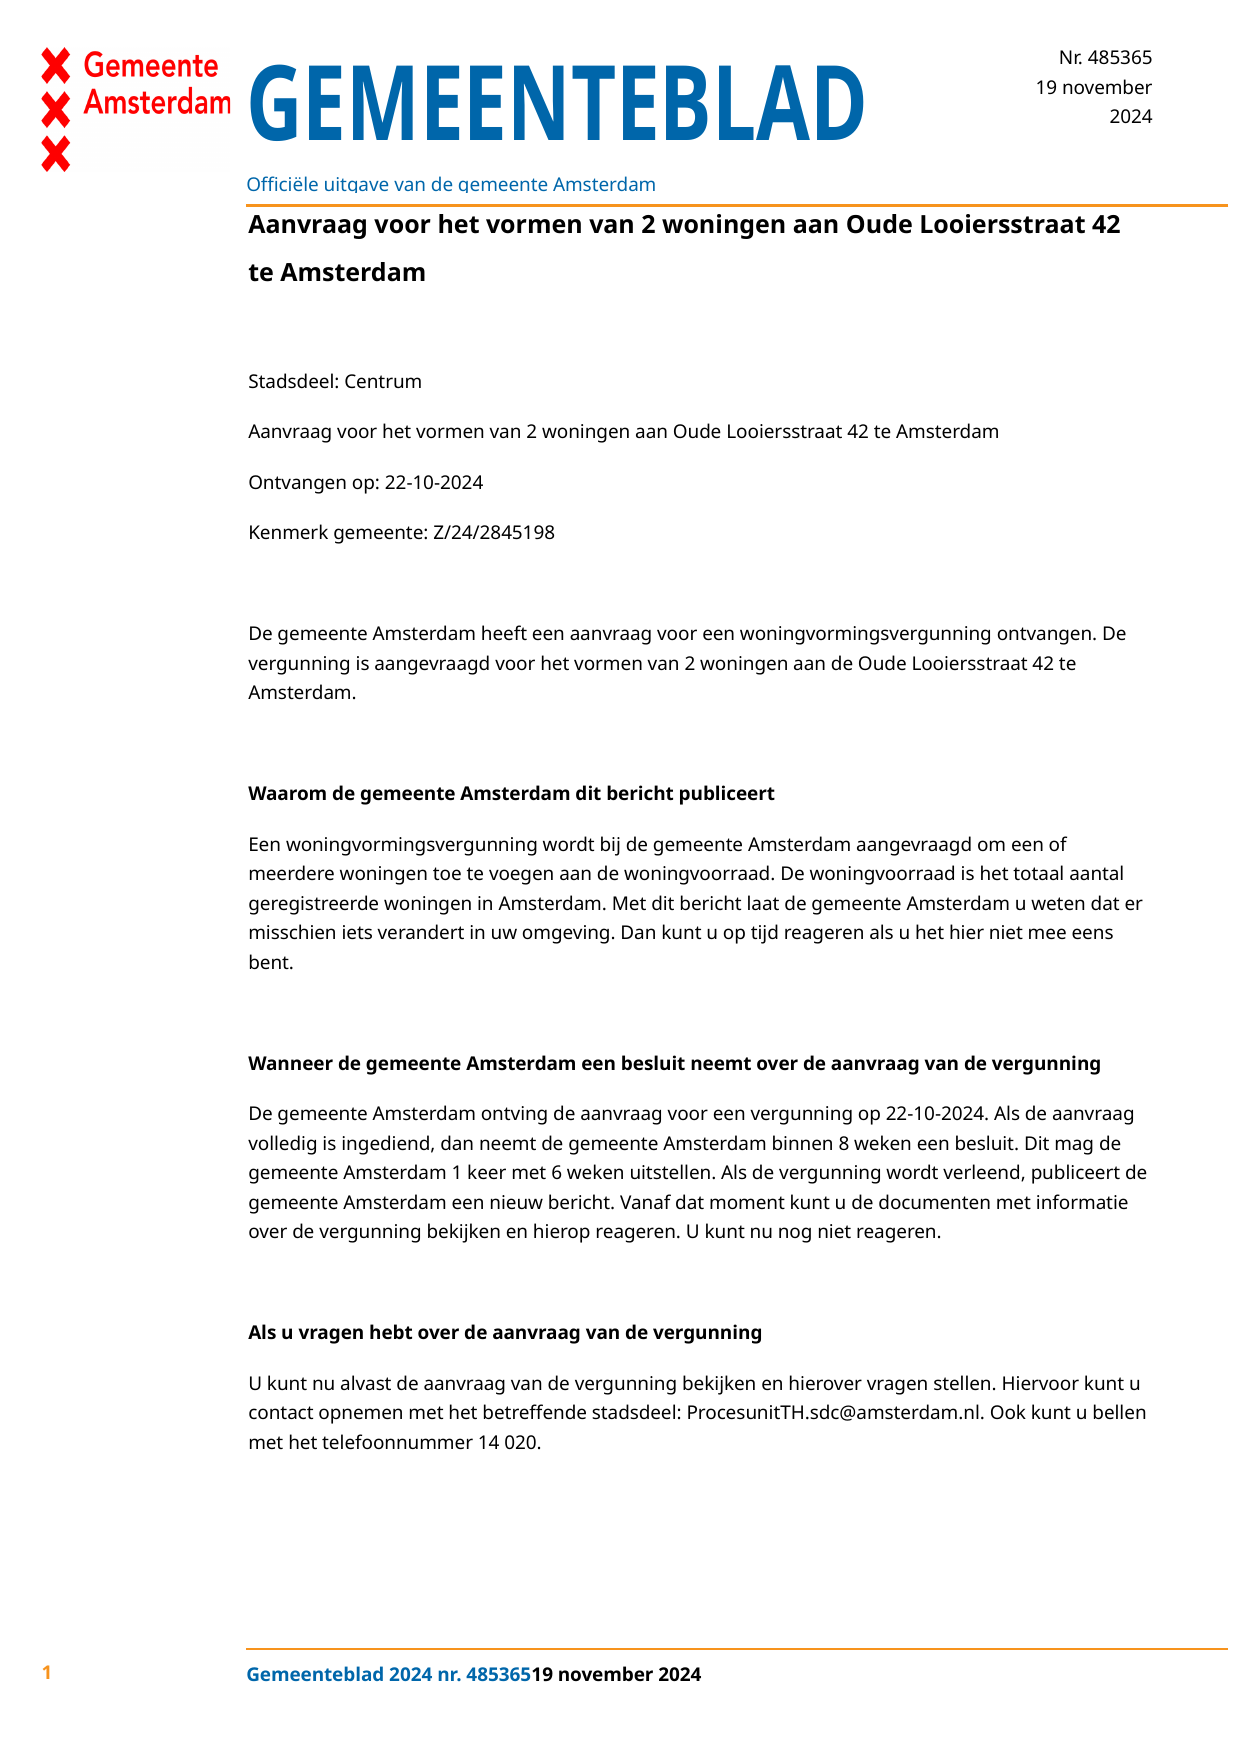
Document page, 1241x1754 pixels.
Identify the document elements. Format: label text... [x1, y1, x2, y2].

text Wanneer de gemeente Amsterdam een besluit neemt over de aanvraag van de vergunning [248, 1050, 1152, 1076]
text De gemeente Amsterdam heeft een aanvraag voor een woningvormingsvergunning ontvangen. De vergunning is aangevraagd voor het vormen van 2 woningen aan de Oude Looiersstraat 42 te Amsterdam. [248, 620, 1152, 705]
text Als u vragen hebt over de aanvraag van de vergunning [248, 1319, 1152, 1345]
picture [41, 47, 231, 172]
text Een woningvormingsvergunning wordt bij de gemeente Amsterdam aangevraagd om een of meerdere woningen toe te voegen aan de woningvoorraad. De woningvoorraad is het totaal aantal geregistreerde woningen in Amsterdam. Met dit bericht laat de gemeente Amsterdam u weten dat er misschien iets verandert in uw omgeving. Dan kunt u op tijd reageren als u het hier niet mee eens bent. [248, 831, 1152, 975]
text U kunt nu alvast de aanvraag van de vergunning bekijken en hierover vragen stellen. Hiervoor kunt u contact opnemen met het betreffende stadsdeel: ProcesunitTH.sdc@amsterdam.nl. Ook kunt u bellen met het telefoonnummer 14 020. [248, 1370, 1152, 1455]
text Ontvangen op: 22-10-2024 [248, 469, 1152, 495]
text Aanvraag voor het vormen van 2 woningen aan Oude Looiersstraat 42 te Amsterdam [248, 419, 1152, 444]
text De gemeente Amsterdam ontving de aanvraag voor een vergunning op 22-10-2024. Als de aanvraag volledig is ingediend, dan neemt de gemeente Amsterdam binnen 8 weken een besluit. Dit mag de gemeente Amsterdam 1 keer met 6 weken uitstellen. Als de vergunning wordt verleend, publiceert de gemeente Amsterdam een nieuw bericht. Vanaf dat moment kunt u de documenten met informatie over de vergunning bekijken en hierop reageren. U kunt nu nog niet reageren. [248, 1100, 1152, 1244]
text Stadsdeel: Centrum [248, 368, 1152, 394]
text Aanvraag voor het vormen van 2 woningen aan Oude Looiersstraat 42 te Amsterdam [248, 207, 1152, 288]
text Kenmerk gemeente: Z/24/2845198 [248, 519, 1152, 545]
text Waarom de gemeente Amsterdam dit bericht publiceert [248, 780, 1152, 806]
